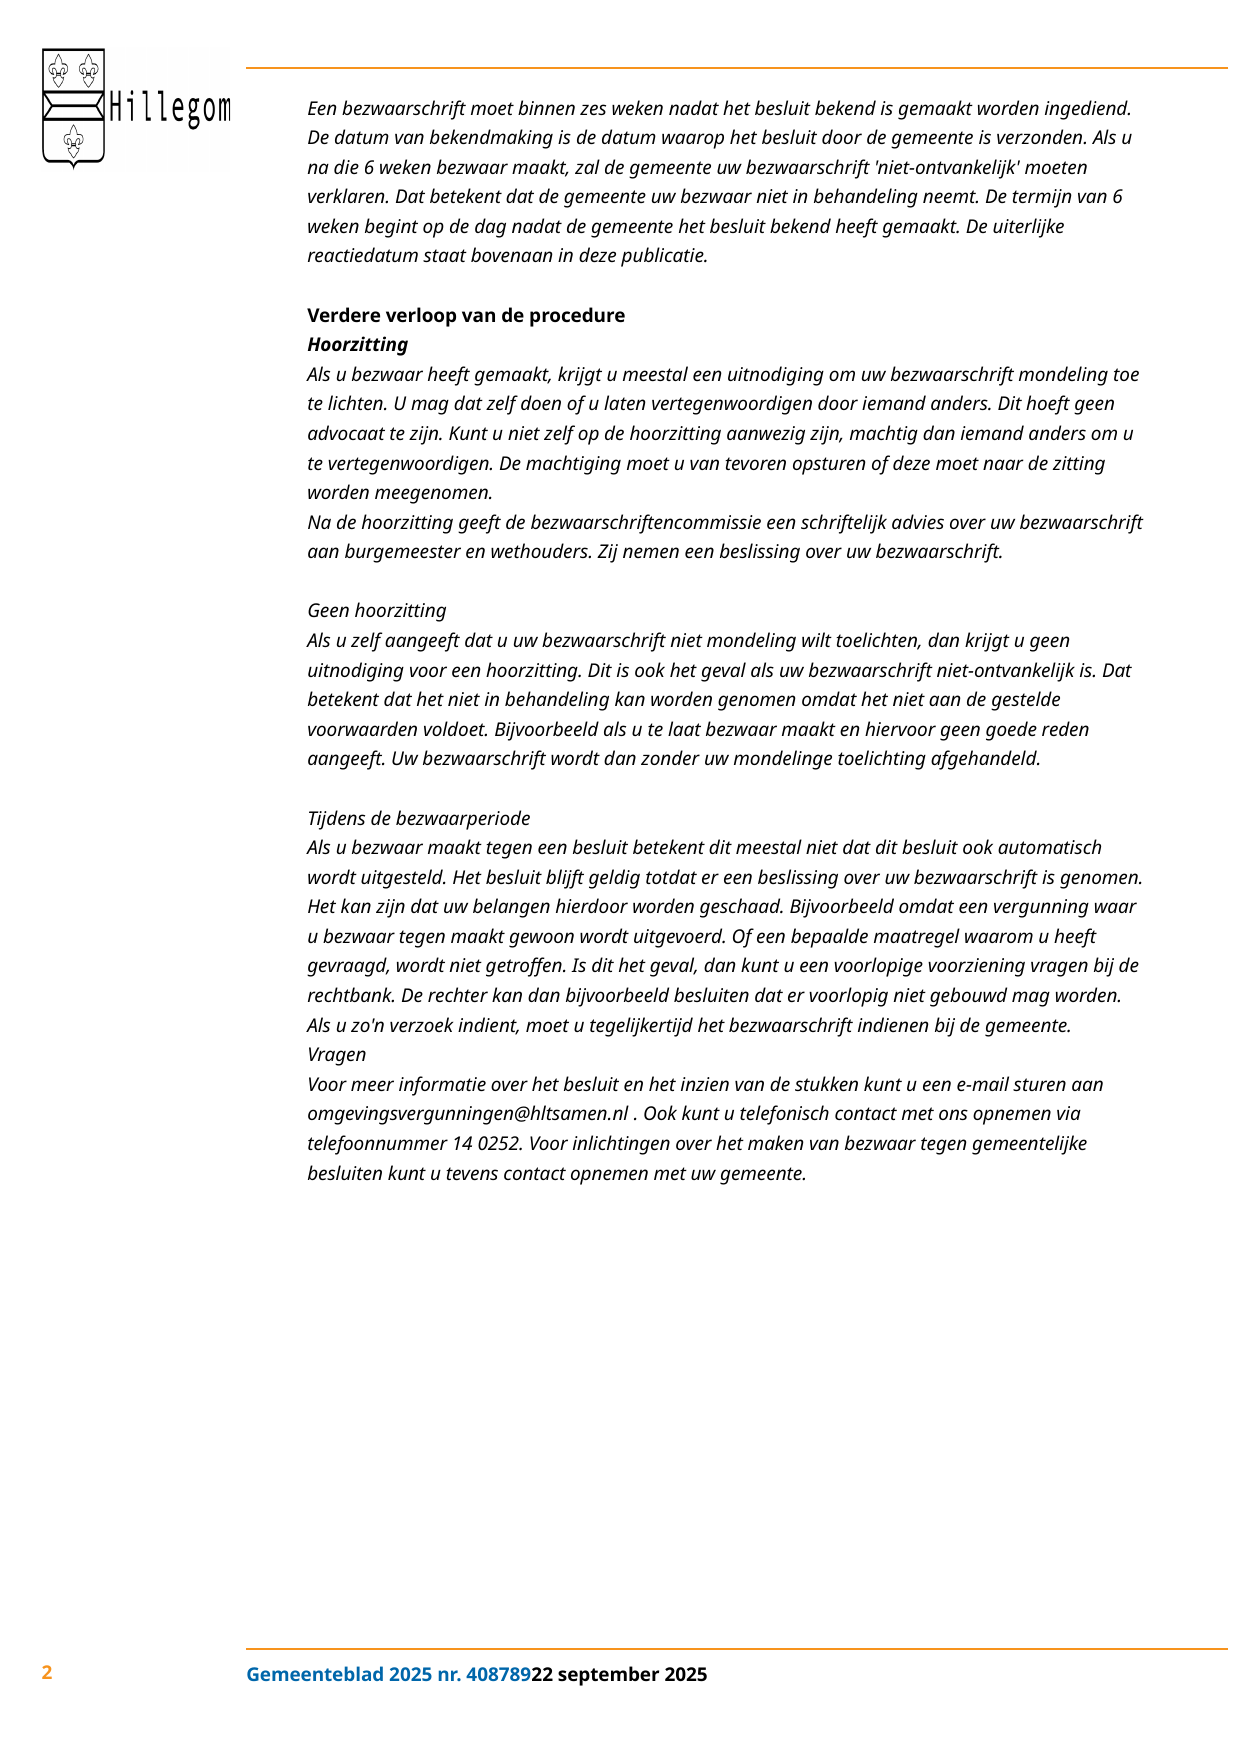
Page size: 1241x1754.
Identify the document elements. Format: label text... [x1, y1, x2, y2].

list Als u zelf aangeeft dat u uw bezwaarschrift niet mondeling wilt toelichten, dan krijgt u geen uitnodiging voor een hoorzitting. Dit is ook het geval als uw bezwaarschrift niet-ontvankelijk is. Dat betekent dat het niet in behandeling kan worden genomen omdat het niet aan de gestelde voorwaarden voldoet. Bijvoorbeeld als u te laat bezwaar maakt en hiervoor geen goede reden aangeeft. Uw bezwaarschrift wordt dan zonder uw mondelinge toelichting afgehandeld. [248, 627, 1152, 771]
list Tijdens de bezwaarperiode [248, 805, 1152, 831]
list Geen hoorzitting [248, 598, 1152, 623]
list Hoorzitting [248, 331, 1152, 357]
list Verdere verloop van de procedure [248, 302, 1152, 328]
list Vragen [248, 1041, 1152, 1067]
list Een bezwaarschrift moet binnen zes weken nadat het besluit bekend is gemaakt worden ingediend. De datum van bekendmaking is de datum waarop het besluit door de gemeente is verzonden. Als u na die 6 weken bezwaar maakt, zal de gemeente uw bezwaarschrift 'niet-ontvankelijk' moeten verklaren. Dat betekent dat de gemeente uw bezwaar niet in behandeling neemt. De termijn van 6 weken begint op de dag nadat de gemeente het besluit bekend heeft gemaakt. De uiterlijke reactiedatum staat bovenaan in deze publicatie. [248, 95, 1152, 268]
list Als u bezwaar heeft gemaakt, krijgt u meestal een uitnodiging om uw bezwaarschrift mondeling toe te lichten. U mag dat zelf doen of u laten vertegenwoordigen door iemand anders. Dit hoeft geen advocaat te zijn. Kunt u niet zelf op de hoorzitting aanwezig zijn, machtig dan iemand anders om u te vertegenwoordigen. De machtiging moet u van tevoren opsturen of deze moet naar de zitting worden meegenomen. [248, 361, 1152, 505]
list Voor meer informatie over het besluit en het inzien van de stukken kunt u een e-mail sturen aan omgevingsvergunningen@hltsamen.nl . Ook kunt u telefonisch contact met ons opnemen via telefoonnummer 14 0252. Voor inlichtingen over het maken van bezwaar tegen gemeentelijke besluiten kunt u tevens contact opnemen met uw gemeente. [248, 1071, 1152, 1186]
picture [41, 47, 231, 172]
list Na de hoorzitting geeft de bezwaarschriftencommissie een schriftelijk advies over uw bezwaarschrift aan burgemeester en wethouders. Zij nemen een beslissing over uw bezwaarschrift. [248, 509, 1152, 564]
list Als u bezwaar maakt tegen een besluit betekent dit meestal niet dat dit besluit ook automatisch wordt uitgesteld. Het besluit blijft geldig totdat er een beslissing over uw bezwaarschrift is genomen. Het kan zijn dat uw belangen hierdoor worden geschaad. Bijvoorbeeld omdat een vergunning waar u bezwaar tegen maakt gewoon wordt uitgevoerd. Of een bepaalde maatregel waarom u heeft gevraagd, wordt niet getroffen. Is dit het geval, dan kunt u een voorlopige voorziening vragen bij de rechtbank. De rechter kan dan bijvoorbeeld besluiten dat er voorlopig niet gebouwd mag worden. Als u zo'n verzoek indient, moet u tegelijkertijd het bezwaarschrift indienen bij de gemeente. [248, 834, 1152, 1038]
